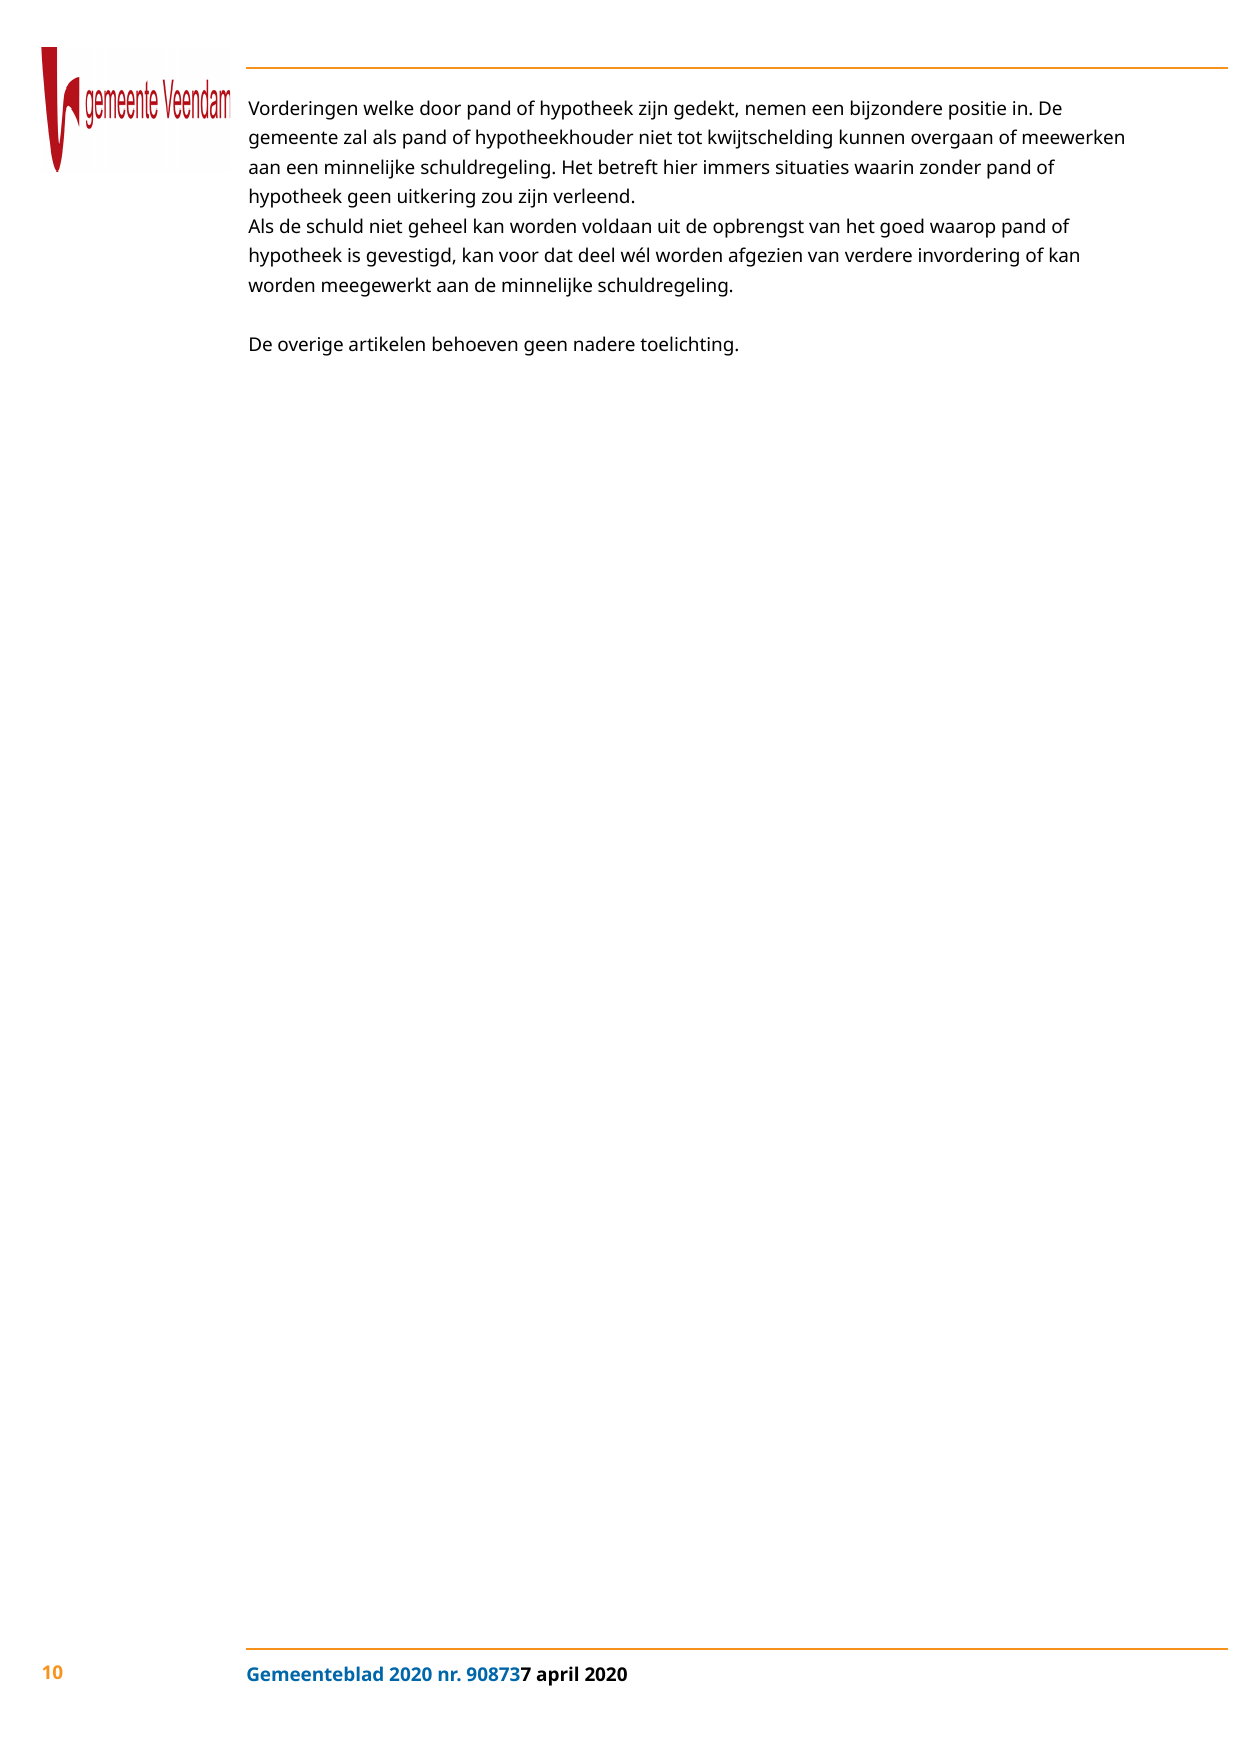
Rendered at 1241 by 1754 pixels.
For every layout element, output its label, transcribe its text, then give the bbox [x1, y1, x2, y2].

text worden meegewerkt aan de minnelijke schuldregeling. [248, 272, 1152, 298]
text Vorderingen welke door pand of hypotheek zijn gedekt, nemen een bijzondere positie in. De [248, 95, 1152, 121]
text De overige artikelen behoeven geen nadere toelichting. [248, 331, 1152, 357]
picture [41, 47, 231, 172]
text gemeente zal als pand of hypotheekhouder niet tot kwijtschelding kunnen overgaan of meewerken [248, 124, 1152, 150]
text hypotheek is gevestigd, kan voor dat deel wél worden afgezien van verdere invordering of kan [248, 243, 1152, 268]
text Als de schuld niet geheel kan worden voldaan uit de opbrengst van het goed waarop pand of [248, 213, 1152, 239]
text aan een minnelijke schuldregeling. Het betreft hier immers situaties waarin zonder pand of [248, 154, 1152, 180]
text hypotheek geen uitkering zou zijn verleend. [248, 183, 1152, 209]
